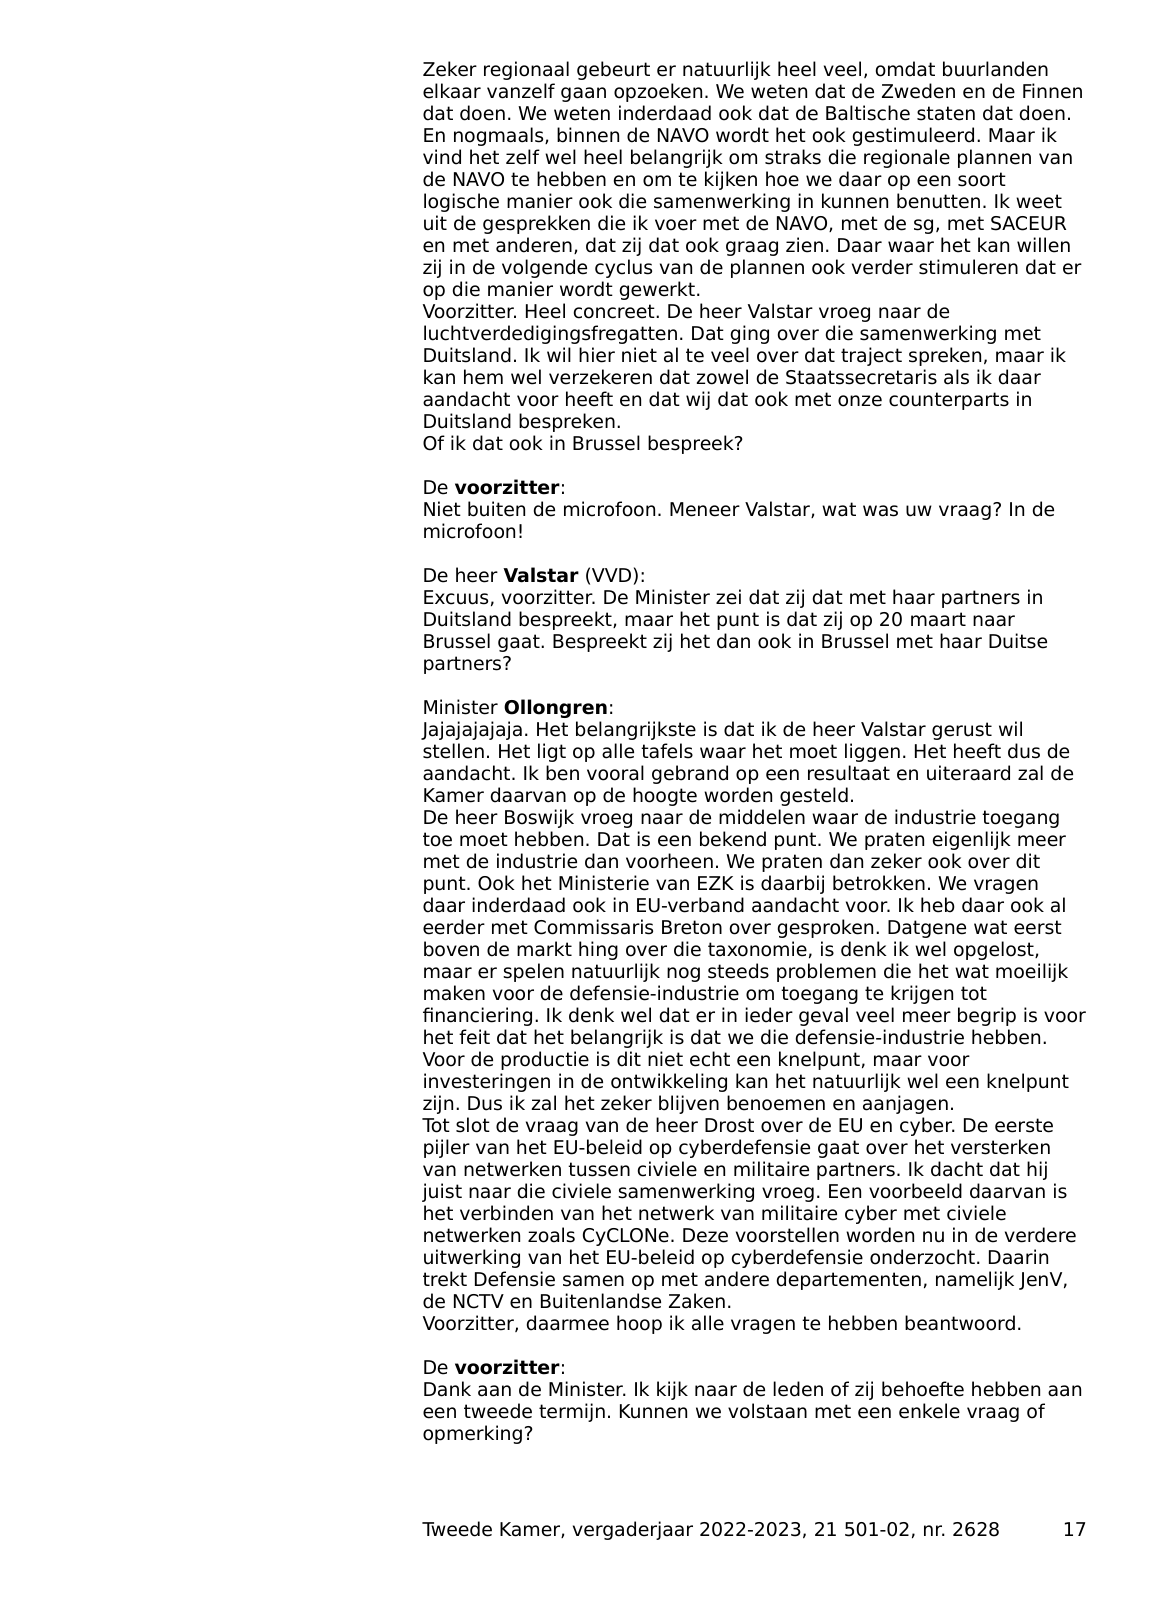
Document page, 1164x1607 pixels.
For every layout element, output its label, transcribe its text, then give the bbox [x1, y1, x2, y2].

text Voorzitter. Heel concreet. De heer Valstar vroeg naar de luchtverdedigingsfregatten. Dat ging over die samenwerking met Duitsland. Ik wil hier niet al te veel over dat traject spreken, maar ik kan hem wel verzekeren dat zowel de Staatssecretaris als ik daar aandacht voor heeft en dat wij dat ook met onze counterparts in Duitsland bespreken. [422, 301, 1087, 433]
text Zeker regionaal gebeurt er natuurlijk heel veel, omdat buurlanden elkaar vanzelf gaan opzoeken. We weten dat de Zweden en de Finnen dat doen. We weten inderdaad ook dat de Baltische staten dat doen. En nogmaals, binnen de NAVO wordt het ook gestimuleerd. Maar ik vind het zelf wel heel belangrijk om straks die regionale plannen van de NAVO te hebben en om te kijken hoe we daar op een soort logische manier ook die samenwerking in kunnen benutten. Ik weet uit de gesprekken die ik voer met de NAVO, met de sg, met SACEUR en met anderen, dat zij dat ook graag zien. Daar waar het kan willen zij in de volgende cyclus van de plannen ook verder stimuleren dat er op die manier wordt gewerkt. [422, 59, 1087, 301]
text Minister Ollongren: [422, 697, 1087, 719]
text Jajajajajaja. Het belangrijkste is dat ik de heer Valstar gerust wil stellen. Het ligt op alle tafels waar het moet liggen. Het heeft dus de aandacht. Ik ben vooral gebrand op een resultaat en uiteraard zal de Kamer daarvan op de hoogte worden gesteld. [422, 719, 1087, 807]
text De voorzitter: [422, 477, 1087, 499]
text De voorzitter: [422, 1357, 1087, 1379]
text Tot slot de vraag van de heer Drost over de EU en cyber. De eerste pijler van het EU-beleid op cyberdefensie gaat over het versterken van netwerken tussen civiele en militaire partners. Ik dacht dat hij juist naar die civiele samenwerking vroeg. Een voorbeeld daarvan is het verbinden van het netwerk van militaire cyber met civiele netwerken zoals CyCLONe. Deze voorstellen worden nu in de verdere uitwerking van het EU-beleid op cyberdefensie onderzocht. Daarin trekt Defensie samen op met andere departementen, namelijk JenV, de NCTV en Buitenlandse Zaken. [422, 1115, 1087, 1312]
text Niet buiten de microfoon. Meneer Valstar, wat was uw vraag? In de microfoon! [422, 499, 1087, 543]
text De heer Boswijk vroeg naar de middelen waar de industrie toegang toe moet hebben. Dat is een bekend punt. We praten eigenlijk meer met de industrie dan voorheen. We praten dan zeker ook over dit punt. Ook het Ministerie van EZK is daarbij betrokken. We vragen daar inderdaad ook in EU-verband aandacht voor. Ik heb daar ook al eerder met Commissaris Breton over gesproken. Datgene wat eerst boven de markt hing over die taxonomie, is denk ik wel opgelost, maar er spelen natuurlijk nog steeds problemen die het wat moeilijk maken voor de defensie-industrie om toegang te krijgen tot financiering. Ik denk wel dat er in ieder geval veel meer begrip is voor het feit dat het belangrijk is dat we die defensie-industrie hebben. Voor de productie is dit niet echt een knelpunt, maar voor investeringen in de ontwikkeling kan het natuurlijk wel een knelpunt zijn. Dus ik zal het zeker blijven benoemen en aanjagen. [422, 807, 1087, 1115]
text De heer Valstar (VVD): [422, 565, 1087, 587]
text Of ik dat ook in Brussel bespreek? [422, 433, 1087, 455]
text Excuus, voorzitter. De Minister zei dat zij dat met haar partners in Duitsland bespreekt, maar het punt is dat zij op 20 maart naar Brussel gaat. Bespreekt zij het dan ook in Brussel met haar Duitse partners? [422, 587, 1087, 675]
text Voorzitter, daarmee hoop ik alle vragen te hebben beantwoord. [422, 1312, 1087, 1334]
text Dank aan de Minister. Ik kijk naar de leden of zij behoefte hebben aan een tweede termijn. Kunnen we volstaan met een enkele vraag of opmerking? [422, 1379, 1087, 1444]
